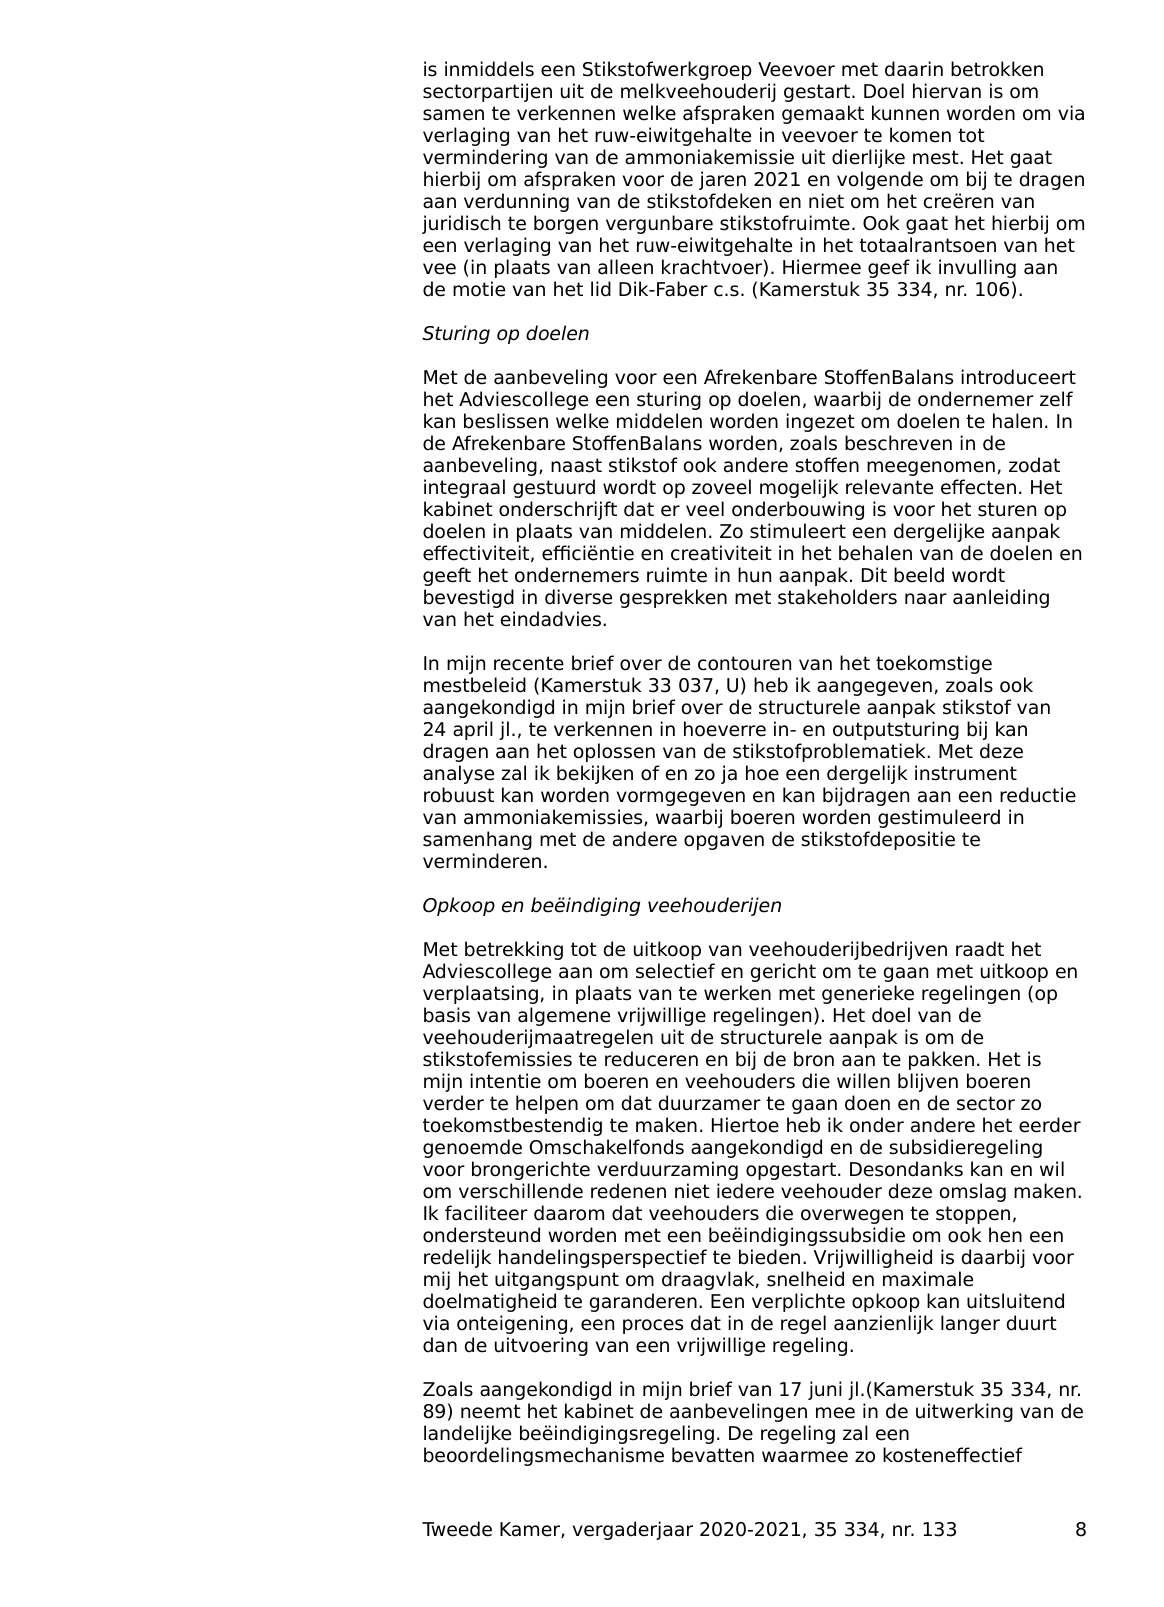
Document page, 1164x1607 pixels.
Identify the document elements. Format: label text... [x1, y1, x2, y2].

text is inmiddels een Stikstofwerkgroep Veevoer met daarin betrokken sectorpartijen uit de melkveehouderij gestart. Doel hiervan is om samen te verkennen welke afspraken gemaakt kunnen worden om via verlaging van het ruw-eiwitgehalte in veevoer te komen tot vermindering van de ammoniakemissie uit dierlijke mest. Het gaat hierbij om afspraken voor de jaren 2021 en volgende om bij te dragen aan verdunning van de stikstofdeken en niet om het creëren van juridisch te borgen vergunbare stikstofruimte. Ook gaat het hierbij om een verlaging van het ruw-eiwitgehalte in het totaalrantsoen van het vee (in plaats van alleen krachtvoer). Hiermee geef ik invulling aan de motie van het lid Dik-Faber c.s. (Kamerstuk 35 334, nr. 106). [422, 59, 1087, 301]
text In mijn recente brief over de contouren van het toekomstige mestbeleid (Kamerstuk 33 037, U) heb ik aangegeven, zoals ook aangekondigd in mijn brief over de structurele aanpak stikstof van 24 april jl., te verkennen in hoeverre in- en outputsturing bij kan dragen aan het oplossen van de stikstofproblematiek. Met deze analyse zal ik bekijken of en zo ja hoe een dergelijk instrument robuust kan worden vormgegeven en kan bijdragen aan een reductie van ammoniakemissies, waarbij boeren worden gestimuleerd in samenhang met de andere opgaven de stikstofdepositie te verminderen. [422, 653, 1087, 873]
text Met de aanbeveling voor een Afrekenbare StoffenBalans introduceert het Adviescollege een sturing op doelen, waarbij de ondernemer zelf kan beslissen welke middelen worden ingezet om doelen te halen. In de Afrekenbare StoffenBalans worden, zoals beschreven in de aanbeveling, naast stikstof ook andere stoffen meegenomen, zodat integraal gestuurd wordt op zoveel mogelijk relevante effecten. Het kabinet onderschrijft dat er veel onderbouwing is voor het sturen op doelen in plaats van middelen. Zo stimuleert een dergelijke aanpak effectiviteit, efficiëntie en creativiteit in het behalen van de doelen en geeft het ondernemers ruimte in hun aanpak. Dit beeld wordt bevestigd in diverse gesprekken met stakeholders naar aanleiding van het eindadvies. [422, 367, 1087, 631]
subtitle Opkoop en beëindiging veehouderijen [422, 895, 1087, 917]
subtitle Sturing op doelen [422, 323, 1087, 345]
text Met betrekking tot de uitkoop van veehouderijbedrijven raadt het Adviescollege aan om selectief en gericht om te gaan met uitkoop en verplaatsing, in plaats van te werken met generieke regelingen (op basis van algemene vrijwillige regelingen). Het doel van de veehouderijmaatregelen uit de structurele aanpak is om de stikstofemissies te reduceren en bij de bron aan te pakken. Het is mijn intentie om boeren en veehouders die willen blijven boeren verder te helpen om dat duurzamer te gaan doen en de sector zo toekomstbestendig te maken. Hiertoe heb ik onder andere het eerder genoemde Omschakelfonds aangekondigd en de subsidieregeling voor brongerichte verduurzaming opgestart. Desondanks kan en wil om verschillende redenen niet iedere veehouder deze omslag maken. Ik faciliteer daarom dat veehouders die overwegen te stoppen, ondersteund worden met een beëindigingssubsidie om ook hen een redelijk handelingsperspectief te bieden. Vrijwilligheid is daarbij voor mij het uitgangspunt om draagvlak, snelheid en maximale doelmatigheid te garanderen. Een verplichte opkoop kan uitsluitend via onteigening, een proces dat in de regel aanzienlijk langer duurt dan de uitvoering van een vrijwillige regeling. [422, 939, 1087, 1357]
text Zoals aangekondigd in mijn brief van 17 juni jl.(Kamerstuk 35 334, nr. 89) neemt het kabinet de aanbevelingen mee in de uitwerking van de landelijke beëindigingsregeling. De regeling zal een beoordelingsmechanisme bevatten waarmee zo kosteneffectief [422, 1379, 1087, 1467]
